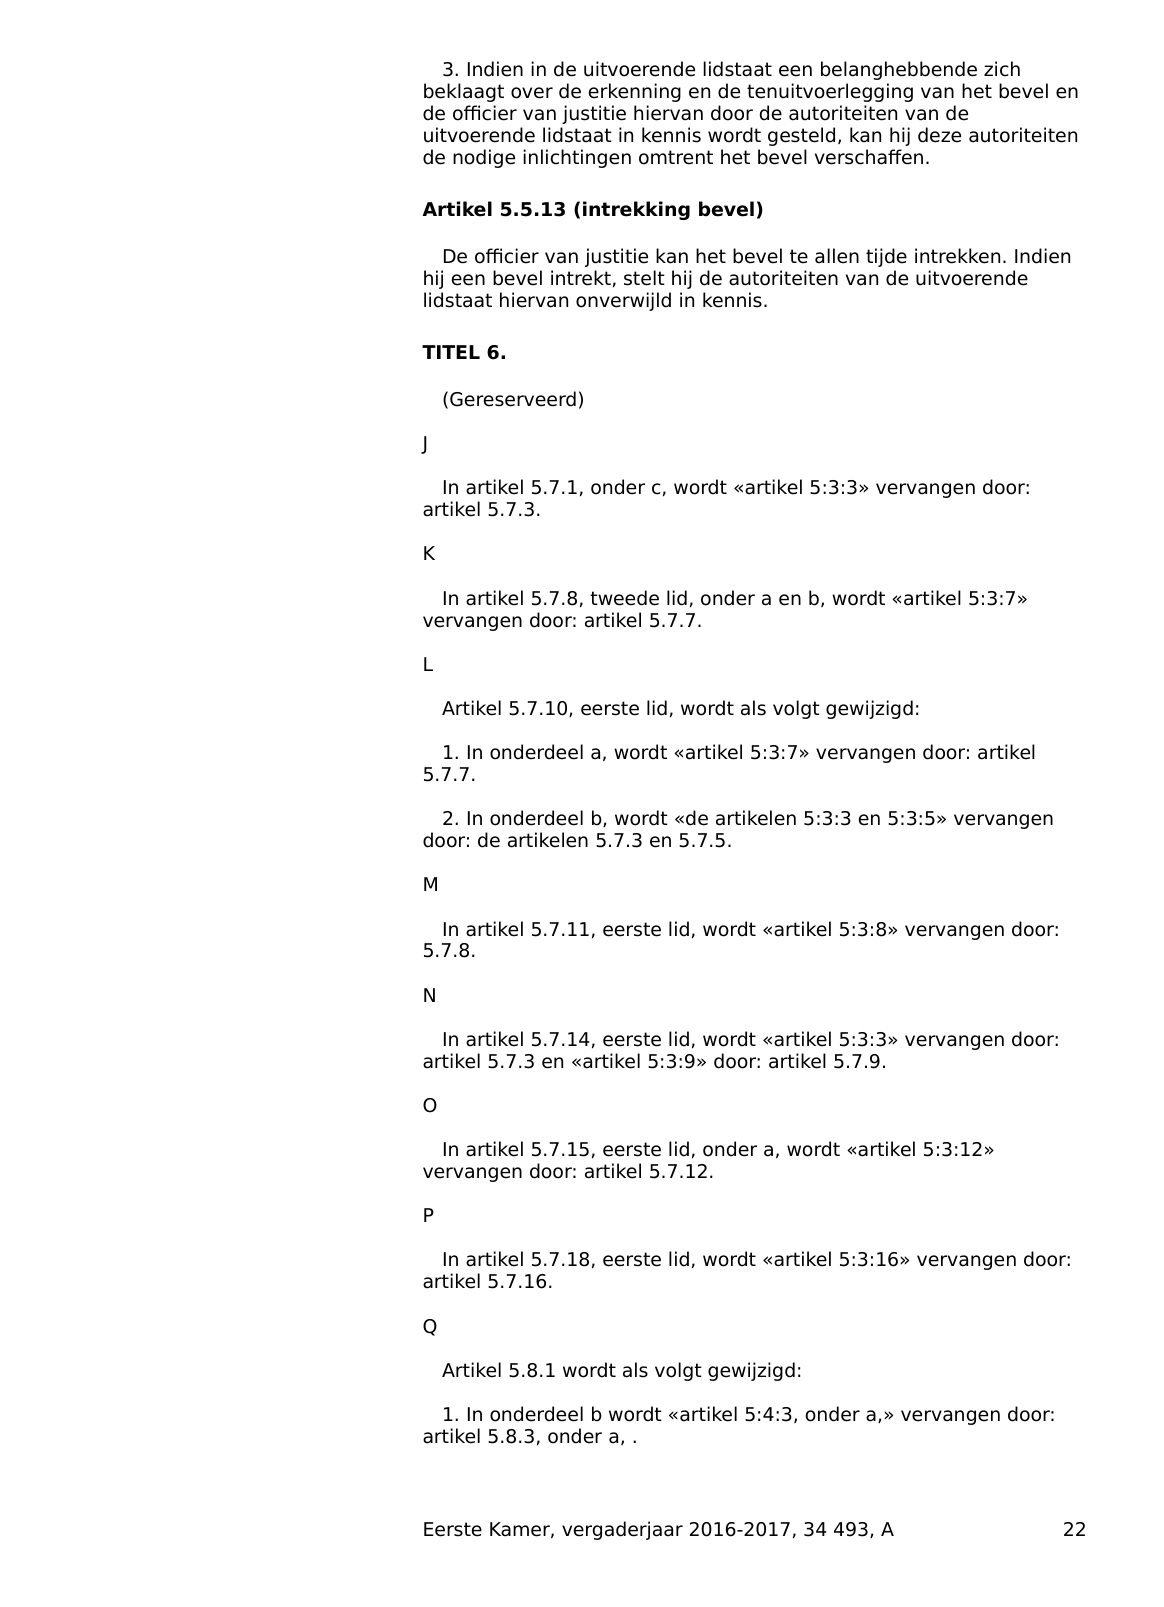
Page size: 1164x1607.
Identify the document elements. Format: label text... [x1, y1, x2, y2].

text In artikel 5.7.1, onder c, wordt «artikel 5:3:3» vervangen door: artikel 5.7.3. [422, 477, 1087, 521]
text J [422, 433, 1087, 455]
text K [422, 543, 1087, 565]
text N [422, 984, 1087, 1007]
text O [422, 1095, 1087, 1117]
text L [422, 654, 1087, 676]
text 1. In onderdeel b wordt «artikel 5:4:3, onder a,» vervangen door: artikel 5.8.3, onder a, . [422, 1404, 1087, 1448]
text In artikel 5.7.15, eerste lid, onder a, wordt «artikel 5:3:12» vervangen door: artikel 5.7.12. [422, 1139, 1087, 1183]
text In artikel 5.7.8, tweede lid, onder a en b, wordt «artikel 5:3:7» vervangen door: artikel 5.7.7. [422, 587, 1087, 631]
text In artikel 5.7.18, eerste lid, wordt «artikel 5:3:16» vervangen door: artikel 5.7.16. [422, 1249, 1087, 1293]
text Artikel 5.8.1 wordt als volgt gewijzigd: [422, 1360, 1087, 1382]
text 3. Indien in de uitvoerende lidstaat een belanghebbende zich beklaagt over de erkenning en de tenuitvoerlegging van het bevel en de officier van justitie hiervan door de autoriteiten van de uitvoerende lidstaat in kennis wordt gesteld, kan hij deze autoriteiten de nodige inlichtingen omtrent het bevel verschaffen. [422, 59, 1087, 169]
text P [422, 1205, 1087, 1227]
text De officier van justitie kan het bevel te allen tijde intrekken. Indien hij een bevel intrekt, stelt hij de autoriteiten van de uitvoerende lidstaat hiervan onverwijld in kennis. [422, 246, 1087, 312]
subtitle Artikel 5.5.13 (intrekking bevel) [422, 199, 1087, 221]
text M [422, 874, 1087, 896]
text (Gereserveerd) [422, 389, 1087, 411]
text Q [422, 1316, 1087, 1337]
text In artikel 5.7.11, eerste lid, wordt «artikel 5:3:8» vervangen door: 5.7.8. [422, 918, 1087, 962]
subtitle TITEL 6. [422, 342, 1087, 364]
text Artikel 5.7.10, eerste lid, wordt als volgt gewijzigd: [422, 698, 1087, 720]
text 2. In onderdeel b, wordt «de artikelen 5:3:3 en 5:3:5» vervangen door: de artikelen 5.7.3 en 5.7.5. [422, 808, 1087, 852]
text In artikel 5.7.14, eerste lid, wordt «artikel 5:3:3» vervangen door: artikel 5.7.3 en «artikel 5:3:9» door: artikel 5.7.9. [422, 1029, 1087, 1073]
text 1. In onderdeel a, wordt «artikel 5:3:7» vervangen door: artikel 5.7.7. [422, 742, 1087, 786]
